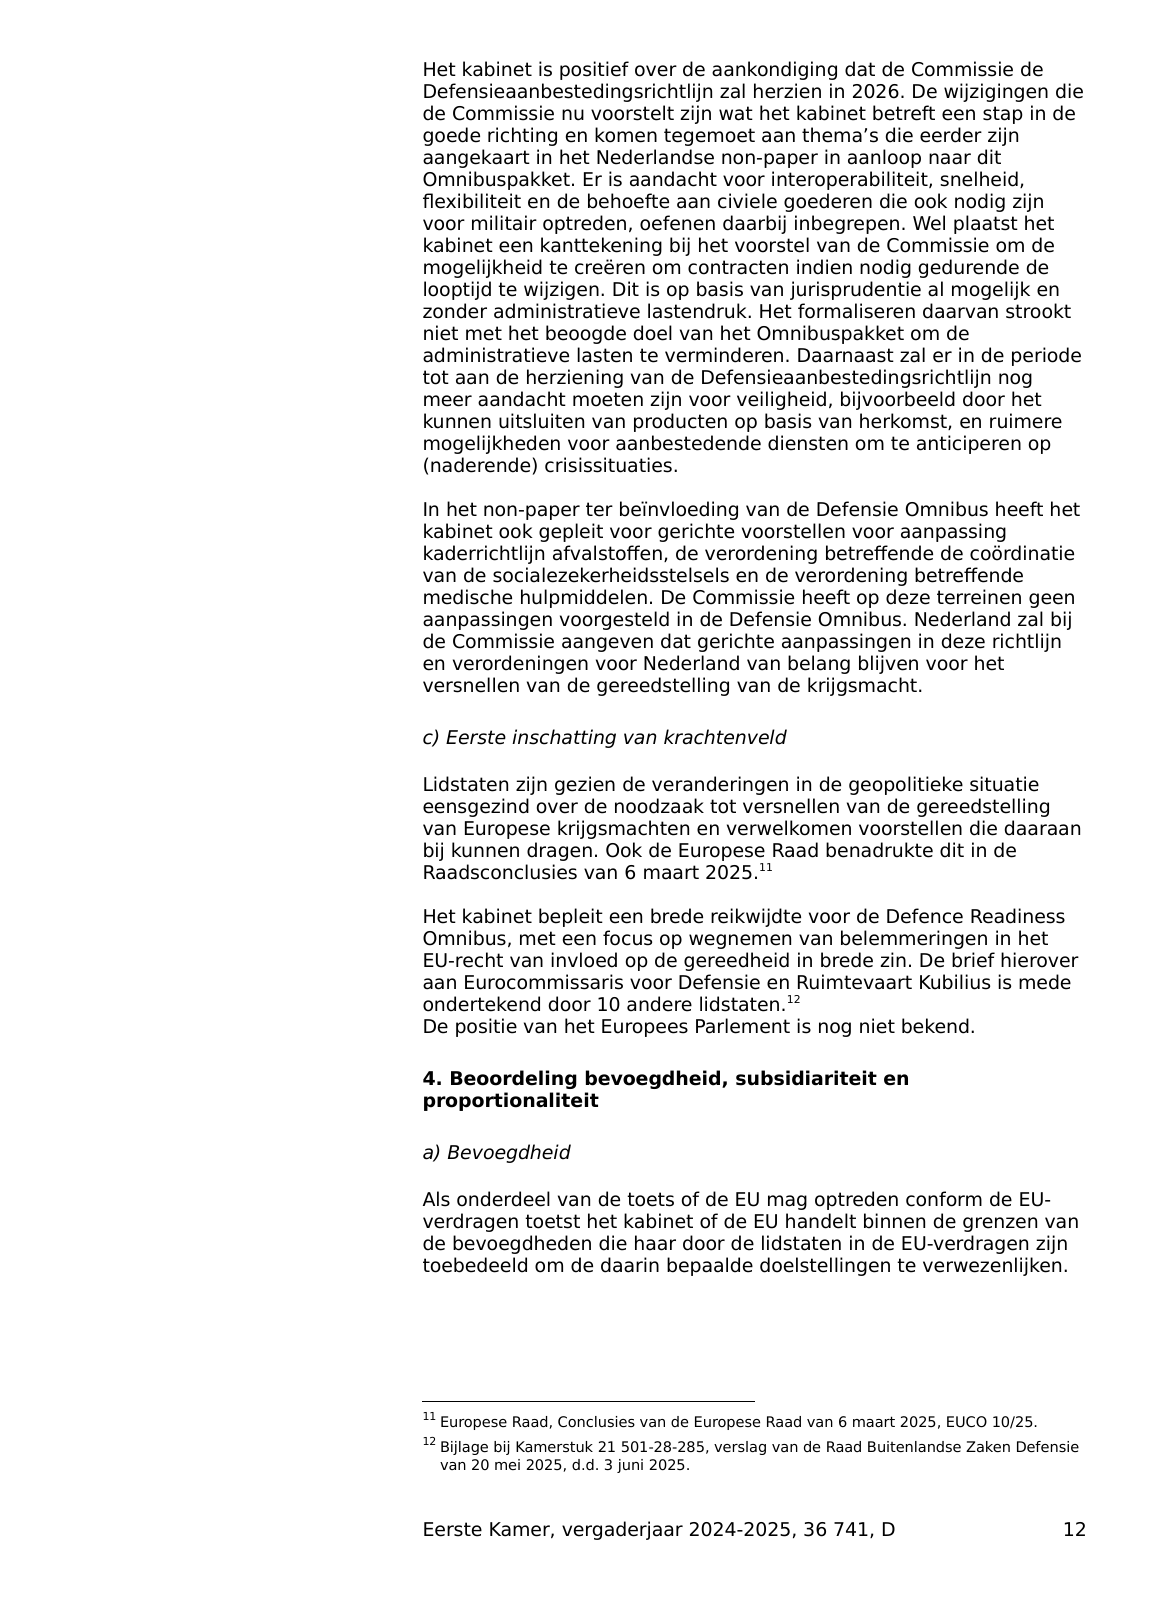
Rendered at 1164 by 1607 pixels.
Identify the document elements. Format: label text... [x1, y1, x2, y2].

text Het kabinet bepleit een brede reikwijdte voor de Defence Readiness Omnibus, met een focus op wegnemen van belemmeringen in het EU-recht van invloed op de gereedheid in brede zin. De brief hierover aan Eurocommissaris voor Defensie en Ruimtevaart Kubilius is mede ondertekend door 10 andere lidstaten. [422, 906, 1087, 1016]
text In het non-paper ter beïnvloeding van de Defensie Omnibus heeft het kabinet ook gepleit voor gerichte voorstellen voor aanpassing kaderrichtlijn afvalstoffen, de verordening betreffende de coördinatie van de socialezekerheidsstelsels en de verordening betreffende medische hulpmiddelen. De Commissie heeft op deze terreinen geen aanpassingen voorgesteld in de Defensie Omnibus. Nederland zal bij de Commissie aangeven dat gerichte aanpassingen in deze richtlijn en verordeningen voor Nederland van belang blijven voor het versnellen van de gereedstelling van de krijgsmacht. [422, 499, 1087, 697]
text Als onderdeel van de toets of de EU mag optreden conform de EU-verdragen toetst het kabinet of de EU handelt binnen de grenzen van de bevoegdheden die haar door de lidstaten in de EU-verdragen zijn toebedeeld om de daarin bepaalde doelstellingen te verwezenlijken. [422, 1188, 1087, 1276]
text De positie van het Europees Parlement is nog niet bekend. [422, 1016, 1087, 1038]
text Europese Raad, Conclusies van de Europese Raad van 6 maart 2025, EUCO 10/25. [422, 1410, 1087, 1432]
subtitle 4. Beoordeling bevoegdheid, subsidiariteit en proportionaliteit [422, 1068, 1087, 1112]
text Het kabinet is positief over de aankondiging dat de Commissie de Defensieaanbestedingsrichtlijn zal herzien in 2026. De wijzigingen die de Commissie nu voorstelt zijn wat het kabinet betreft een stap in de goede richting en komen tegemoet aan thema’s die eerder zijn aangekaart in het Nederlandse non-paper in aanloop naar dit Omnibuspakket. Er is aandacht voor interoperabiliteit, snelheid, flexibiliteit en de behoefte aan civiele goederen die ook nodig zijn voor militair optreden, oefenen daarbij inbegrepen. Wel plaatst het kabinet een kanttekening bij het voorstel van de Commissie om de mogelijkheid te creëren om contracten indien nodig gedurende de looptijd te wijzigen. Dit is op basis van jurisprudentie al mogelijk en zonder administratieve lastendruk. Het formaliseren daarvan strookt niet met het beoogde doel van het Omnibuspakket om de administratieve lasten te verminderen. Daarnaast zal er in de periode tot aan de herziening van de Defensieaanbestedingsrichtlijn nog meer aandacht moeten zijn voor veiligheid, bijvoorbeeld door het kunnen uitsluiten van producten op basis van herkomst, en ruimere mogelijkheden voor aanbestedende diensten om te anticiperen op (naderende) crisissituaties. [422, 59, 1087, 477]
text Lidstaten zijn gezien de veranderingen in de geopolitieke situatie eensgezind over de noodzaak tot versnellen van de gereedstelling van Europese krijgsmachten en verwelkomen voorstellen die daaraan bij kunnen dragen. Ook de Europese Raad benadrukte dit in de Raadsconclusies van 6 maart 2025. [422, 774, 1087, 883]
subtitle c) Eerste inschatting van krachtenveld [422, 727, 1087, 749]
text Bijlage bij Kamerstuk 21 501-28-285, verslag van de Raad Buitenlandse Zaken Defensie van 20 mei 2025, d.d. 3 juni 2025. [422, 1435, 1087, 1474]
subtitle a) Bevoegdheid [422, 1142, 1087, 1163]
